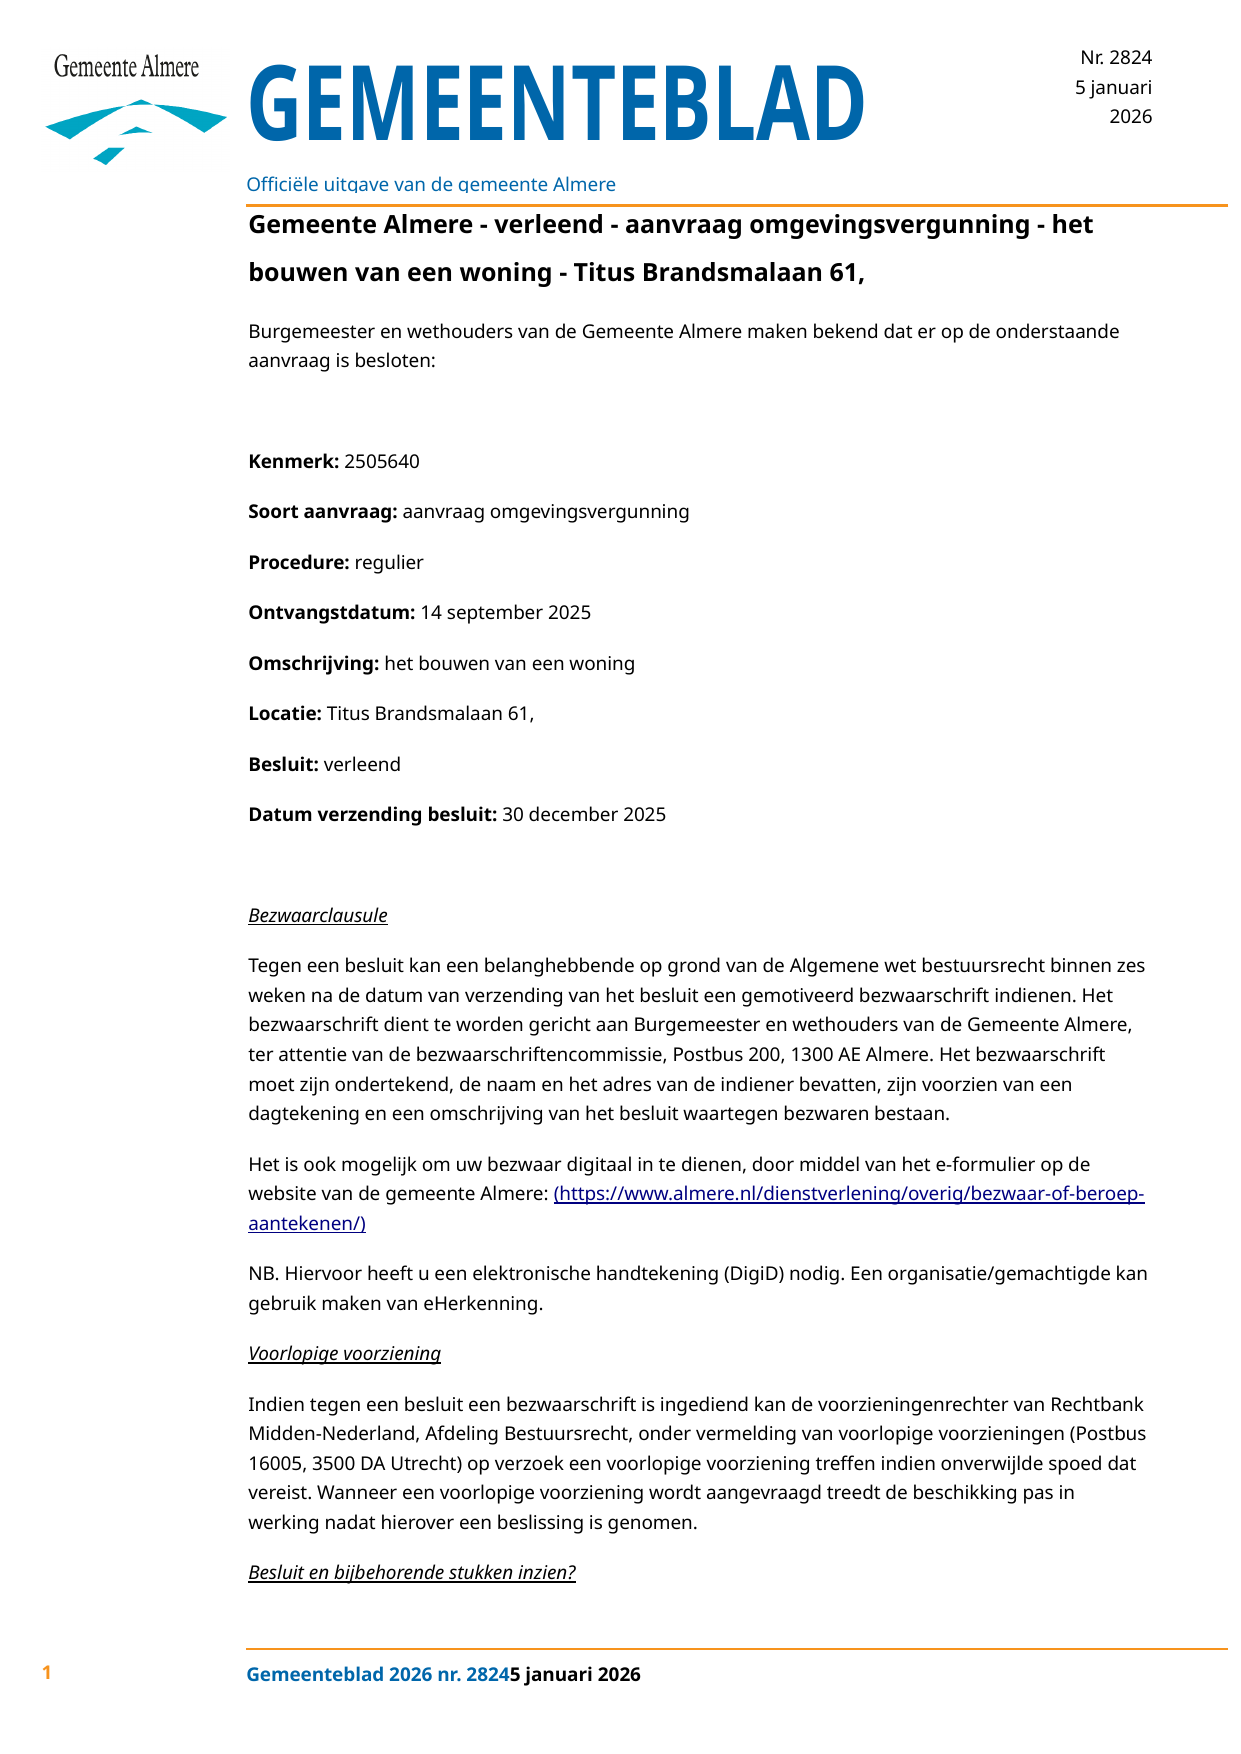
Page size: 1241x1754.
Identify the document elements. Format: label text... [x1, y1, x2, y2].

text Indien tegen een besluit een bezwaarschrift is ingediend kan de voorzieningenrechter van Rechtbank Midden-Nederland, Afdeling Bestuursrecht, onder vermelding van voorlopige voorzieningen (Postbus 16005, 3500 DA Utrecht) op verzoek een voorlopige voorziening treffen indien onverwijlde spoed dat vereist. Wanneer een voorlopige voorziening wordt aangevraagd treedt de beschikking pas in werking nadat hierover een beslissing is genomen. [248, 1391, 1152, 1535]
text Voorlopige voorziening [248, 1340, 1152, 1366]
text Gemeente Almere - verleend - aanvraag omgevingsvergunning - het bouwen van een woning - Titus Brandsmalaan 61, [248, 207, 1152, 288]
text Besluit en bijbehorende stukken inzien? [248, 1559, 1152, 1585]
text Soort aanvraag: aanvraag omgevingsvergunning [248, 499, 1152, 524]
text Besluit: verleend [248, 751, 1152, 777]
text Omschrijving: het bouwen van een woning [248, 650, 1152, 676]
text Kenmerk: 2505640 [248, 448, 1152, 474]
picture [41, 47, 231, 172]
text Datum verzending besluit: 30 december 2025 [248, 801, 1152, 827]
text Het is ook mogelijk om uw bezwaar digitaal in te dienen, door middel van het e-formulier op de website van de gemeente Almere: (https://www.almere.nl/dienstverlening/overig/bezwaar-of-beroep-aantekenen/) [248, 1151, 1152, 1236]
text Procedure: regulier [248, 549, 1152, 575]
text Locatie: Titus Brandsmalaan 61, [248, 700, 1152, 726]
text Bezwaarclausule [248, 902, 1152, 928]
text Ontvangstdatum: 14 september 2025 [248, 599, 1152, 625]
text Tegen een besluit kan een belanghebbende op grond van de Algemene wet bestuursrecht binnen zes weken na de datum van verzending van het besluit een gemotiveerd bezwaarschrift indienen. Het bezwaarschrift dient te worden gericht aan Burgemeester en wethouders van de Gemeente Almere, ter attentie van de bezwaarschriftencommissie, Postbus 200, 1300 AE Almere. Het bezwaarschrift moet zijn ondertekend, de naam en het adres van de indiener bevatten, zijn voorzien van een dagtekening en een omschrijving van het besluit waartegen bezwaren bestaan. [248, 952, 1152, 1126]
text Burgemeester en wethouders van de Gemeente Almere maken bekend dat er op de onderstaande aanvraag is besloten: [248, 318, 1152, 373]
text NB. Hiervoor heeft u een elektronische handtekening (DigiD) nodig. Een organisatie/gemachtigde kan gebruik maken van eHerkenning. [248, 1260, 1152, 1316]
